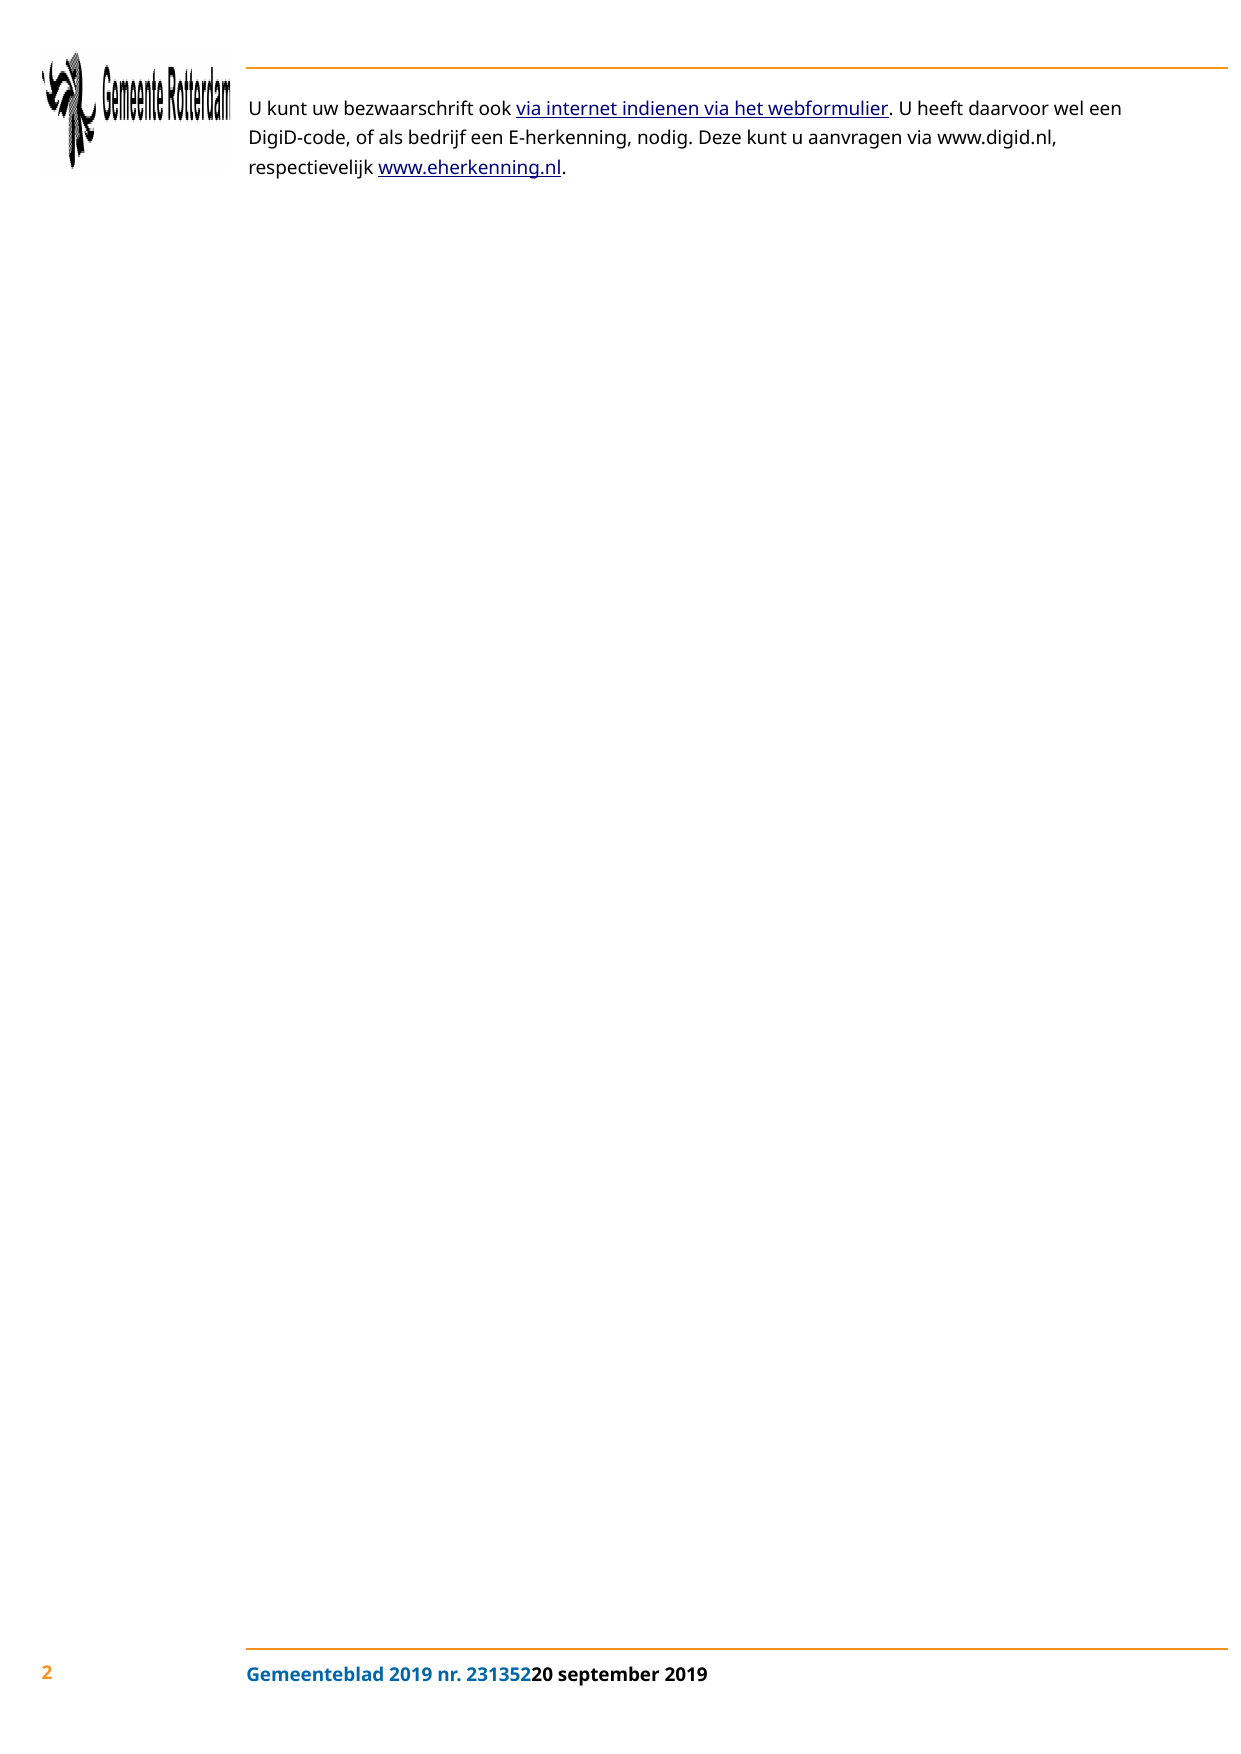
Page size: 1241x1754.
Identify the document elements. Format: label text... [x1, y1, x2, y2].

text U kunt uw bezwaarschrift ook via internet indienen via het webformulier. U heeft daarvoor wel een DigiD-code, of als bedrijf een E-herkenning, nodig. Deze kunt u aanvragen via www.digid.nl, respectievelijk www.eherkenning.nl. [248, 95, 1152, 180]
picture [41, 47, 231, 172]
